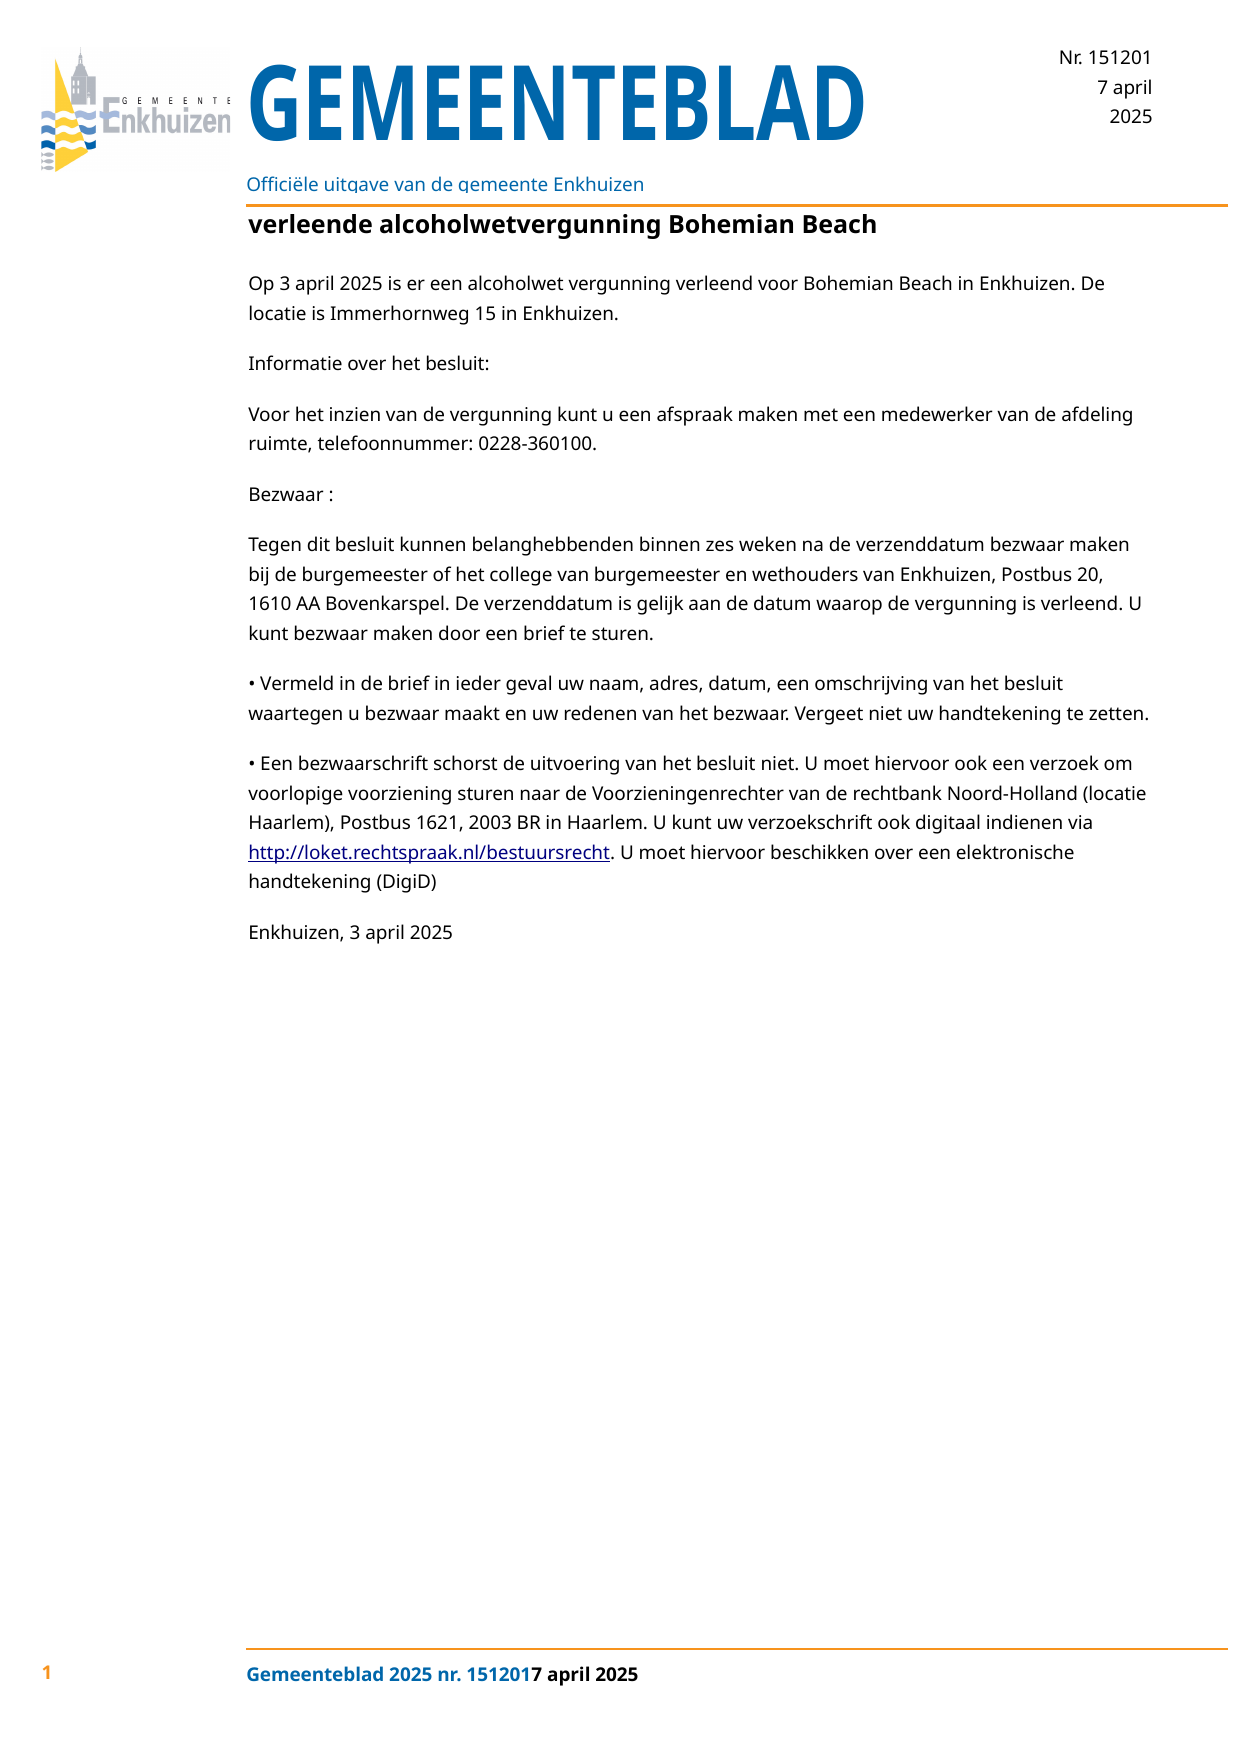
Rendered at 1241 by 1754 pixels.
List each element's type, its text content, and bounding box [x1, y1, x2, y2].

text • Vermeld in de brief in ieder geval uw naam, adres, datum, een omschrijving van het besluit waartegen u bezwaar maakt en uw redenen van het bezwaar. Vergeet niet uw handtekening te zetten. [248, 670, 1152, 726]
text Voor het inzien van de vergunning kunt u een afspraak maken met een medewerker van de afdeling ruimte, telefoonnummer: 0228-360100. [248, 401, 1152, 456]
text Informatie over het besluit: [248, 350, 1152, 376]
text • Een bezwaarschrift schorst de uitvoering van het besluit niet. U moet hiervoor ook een verzoek om voorlopige voorziening sturen naar de Voorzieningenrechter van de rechtbank Noord-Holland (locatie Haarlem), Postbus 1621, 2003 BR in Haarlem. U kunt uw verzoekschrift ook digitaal indienen via http://loket.rechtspraak.nl/bestuursrecht. U moet hiervoor beschikken over een elektronische handtekening (DigiD) [248, 750, 1152, 894]
text Enkhuizen, 3 april 2025 [248, 919, 1152, 945]
text Tegen dit besluit kunnen belanghebbenden binnen zes weken na de verzenddatum bezwaar maken bij de burgemeester of het college van burgemeester en wethouders van Enkhuizen, Postbus 20, 1610 AA Bovenkarspel. De verzenddatum is gelijk aan de datum waarop de vergunning is verleend. U kunt bezwaar maken door een brief te sturen. [248, 531, 1152, 646]
text verleende alcoholwetvergunning Bohemian Beach [248, 207, 1152, 241]
text Bezwaar : [248, 481, 1152, 506]
picture [41, 47, 231, 172]
text Op 3 april 2025 is er een alcoholwet vergunning verleend voor Bohemian Beach in Enkhuizen. De locatie is Immerhornweg 15 in Enkhuizen. [248, 270, 1152, 326]
